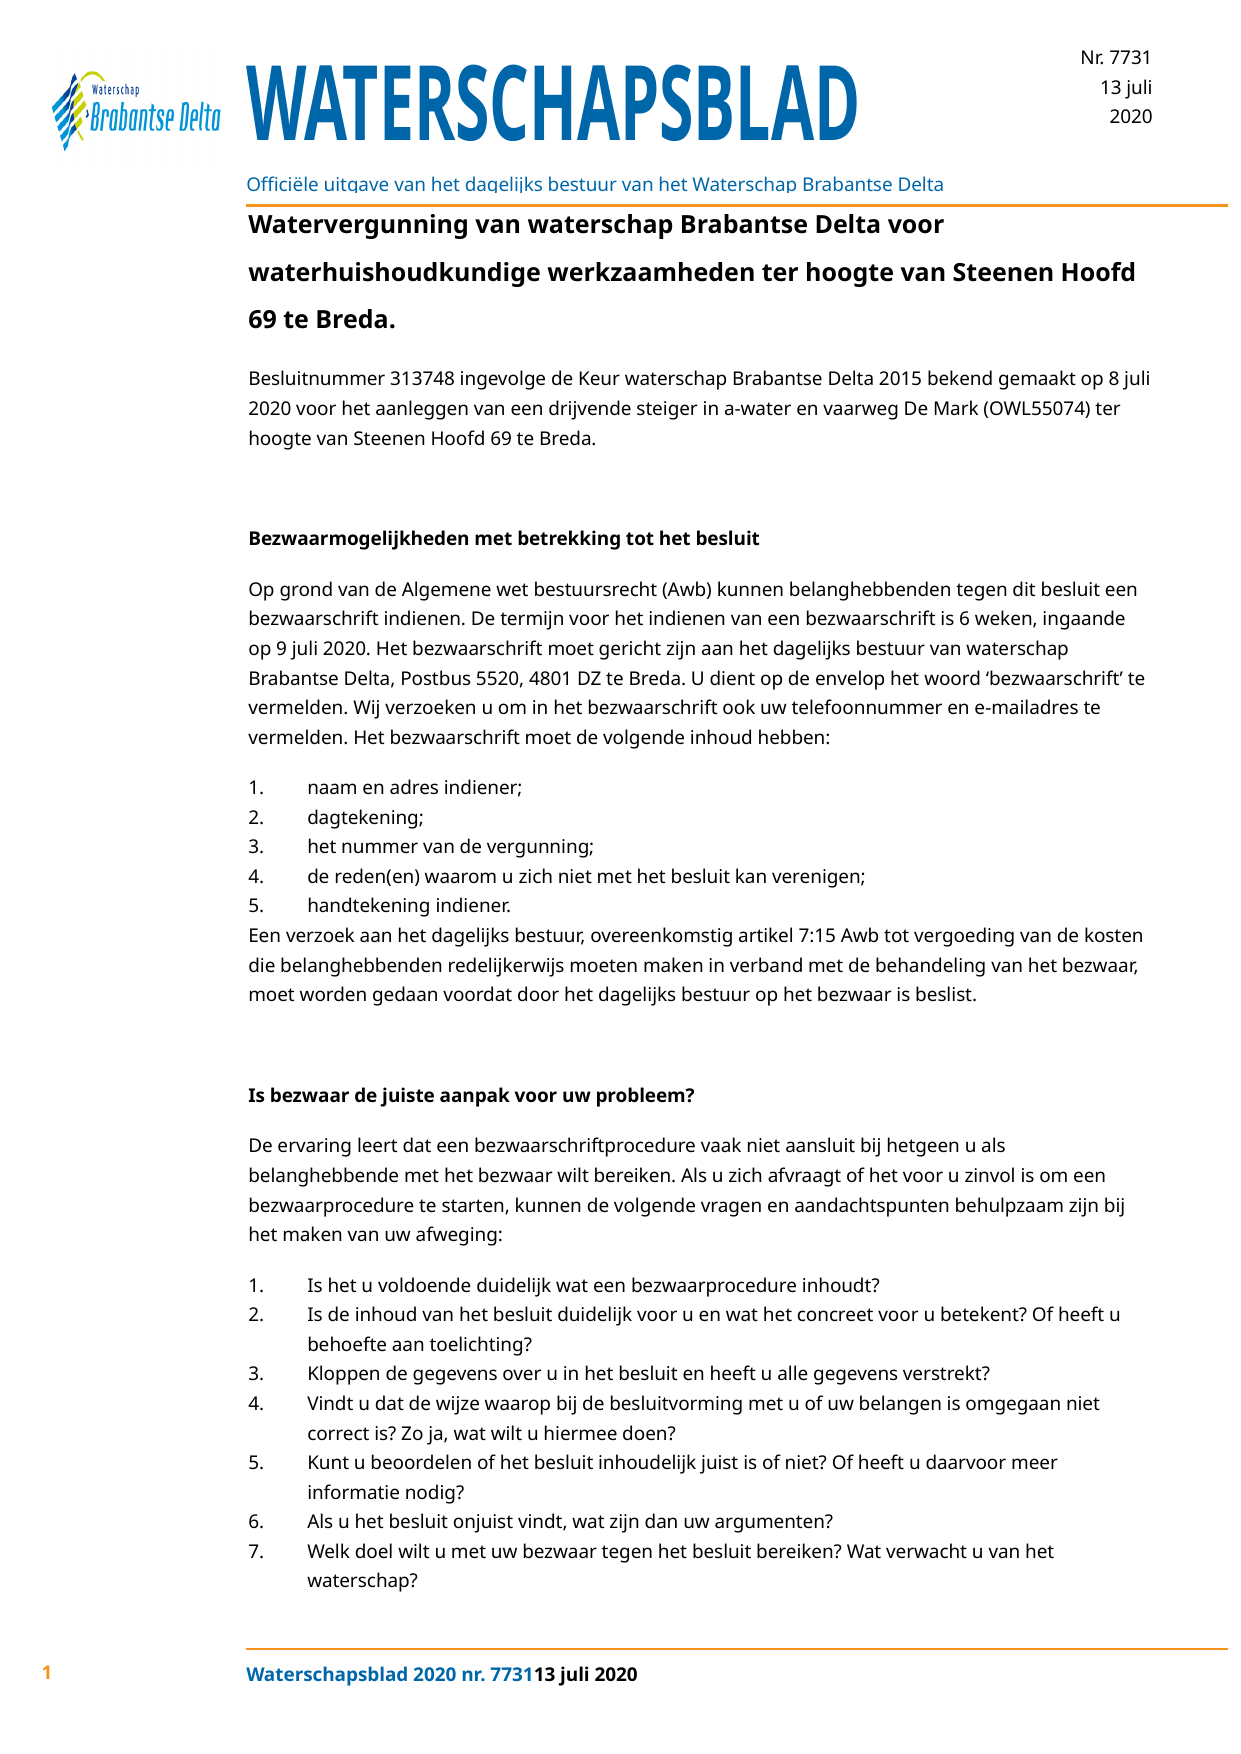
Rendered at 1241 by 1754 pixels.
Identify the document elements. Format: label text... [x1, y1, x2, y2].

text Besluitnummer 313748 ingevolge de Keur waterschap Brabantse Delta 2015 bekend gemaakt op 8 juli 2020 voor het aanleggen van een drijvende steiger in a-water en vaarweg De Mark (OWL55074) ter hoogte van Steenen Hoofd 69 te Breda. [248, 366, 1152, 450]
list Is de inhoud van het besluit duidelijk voor u en wat het concreet voor u betekent? Of heeft u behoefte aan toelichting? [248, 1301, 1152, 1357]
text Een verzoek aan het dagelijks bestuur, overeenkomstig artikel 7:15 Awb tot vergoeding van de kosten die belanghebbenden redelijkerwijs moeten maken in verband met de behandeling van het bezwaar, moet worden gedaan voordat door het dagelijks bestuur op het bezwaar is beslist. [248, 922, 1152, 1007]
list het nummer van de vergunning; [248, 833, 1152, 859]
list Kloppen de gegevens over u in het besluit en heeft u alle gegevens verstrekt? [248, 1361, 1152, 1386]
text De ervaring leert dat een bezwaarschriftprocedure vaak niet aansluit bij hetgeen u als belanghebbende met het bezwaar wilt bereiken. Als u zich afvraagt of het voor u zinvol is om een bezwaarprocedure te starten, kunnen de volgende vragen en aandachtspunten behulpzaam zijn bij het maken van uw afweging: [248, 1133, 1152, 1247]
list dagtekening; [248, 804, 1152, 829]
list Is het u voldoende duidelijk wat een bezwaarprocedure inhoudt? [248, 1272, 1152, 1297]
text Bezwaarmogelijkheden met betrekking tot het besluit [248, 526, 1152, 551]
picture [41, 47, 231, 172]
list Kunt u beoordelen of het besluit inhoudelijk juist is of niet? Of heeft u daarvoor meer informatie nodig? [248, 1449, 1152, 1504]
list de reden(en) waarom u zich niet met het besluit kan verenigen; [248, 863, 1152, 889]
list Welk doel wilt u met uw bezwaar tegen het besluit bereiken? Wat verwacht u van het waterschap? [248, 1538, 1152, 1593]
list Als u het besluit onjuist vindt, wat zijn dan uw argumenten? [248, 1508, 1152, 1534]
text Op grond van de Algemene wet bestuursrecht (Awb) kunnen belanghebbenden tegen dit besluit een bezwaarschrift indienen. De termijn voor het indienen van een bezwaarschrift is 6 weken, ingaande op 9 juli 2020. Het bezwaarschrift moet gericht zijn aan het dagelijks bestuur van waterschap Brabantse Delta, Postbus 5520, 4801 DZ te Breda. U dient op de envelop het woord ‘bezwaarschrift’ te vermelden. Wij verzoeken u om in het bezwaarschrift ook uw telefoonnummer en e‑mailadres te vermelden. Het bezwaarschrift moet de volgende inhoud hebben: [248, 576, 1152, 749]
list handtekening indiener. [248, 893, 1152, 918]
list Vindt u dat de wijze waarop bij de besluitvorming met u of uw belangen is omgegaan niet correct is? Zo ja, wat wilt u hiermee doen? [248, 1390, 1152, 1445]
list naam en adres indiener; [248, 774, 1152, 800]
text Watervergunning van waterschap Brabantse Delta voor waterhuishoudkundige werkzaamheden ter hoogte van Steenen Hoofd 69 te Breda. [248, 207, 1152, 336]
text Is bezwaar de juiste aanpak voor uw probleem? [248, 1082, 1152, 1108]
